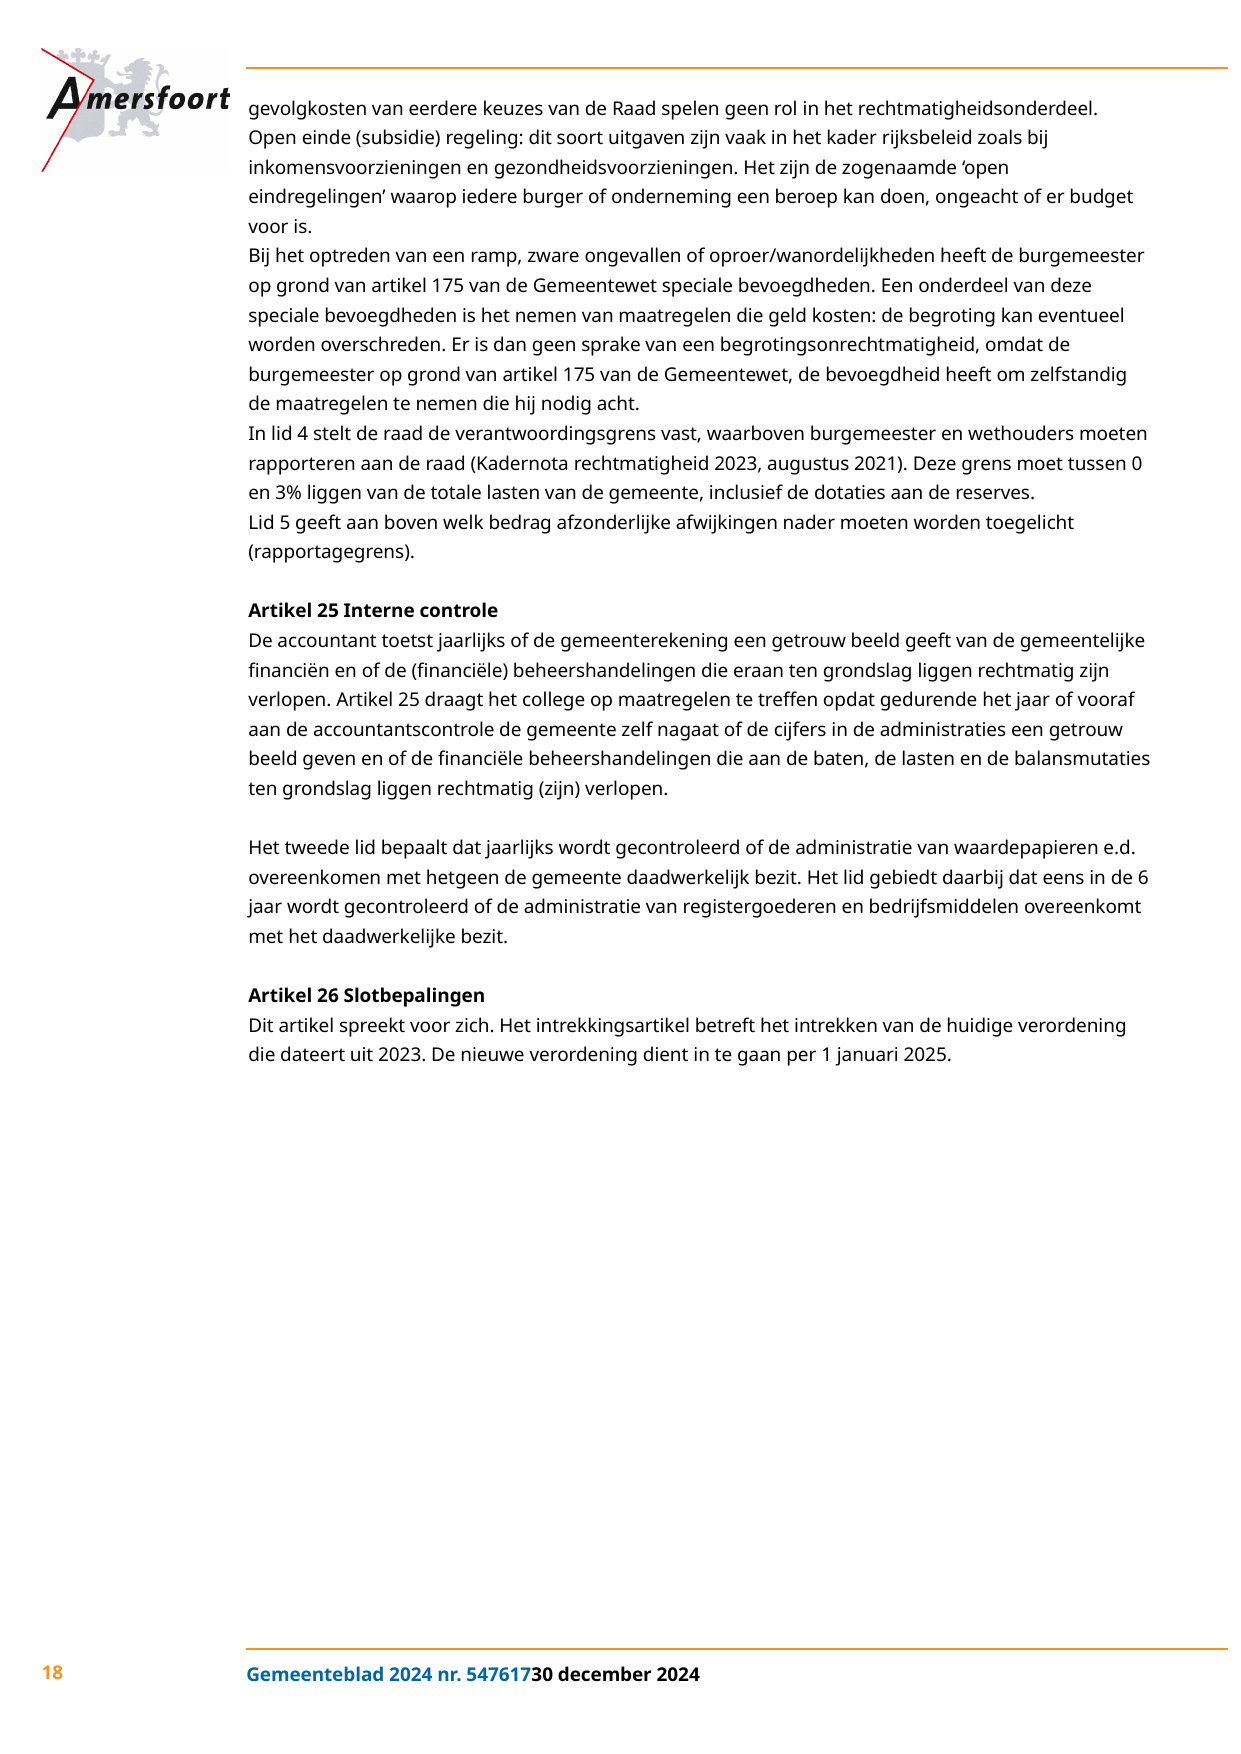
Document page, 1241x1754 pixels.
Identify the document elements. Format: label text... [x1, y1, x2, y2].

text Het tweede lid bepaalt dat jaarlijks wordt gecontroleerd of de administratie van waardepapieren e.d. overeenkomen met hetgeen de gemeente daadwerkelijk bezit. Het lid gebiedt daarbij dat eens in de 6 jaar wordt gecontroleerd of de administratie van registergoederen en bedrijfsmiddelen overeenkomt met het daadwerkelijke bezit. [248, 834, 1152, 949]
text In lid 4 stelt de raad de verantwoordingsgrens vast, waarboven burgemeester en wethouders moeten rapporteren aan de raad (Kadernota rechtmatigheid 2023, augustus 2021). Deze grens moet tussen 0 en 3% liggen van de totale lasten van de gemeente, inclusief de dotaties aan de reserves. [248, 420, 1152, 505]
text Artikel 26 Slotbepalingen [248, 982, 1152, 1008]
text Bij het optreden van een ramp, zware ongevallen of oproer/wanordelijkheden heeft de burgemeester op grond van artikel 175 van de Gemeentewet speciale bevoegdheden. Een onderdeel van deze speciale bevoegdheden is het nemen van maatregelen die geld kosten: de begroting kan eventueel worden overschreden. Er is dan geen sprake van een begrotingsonrechtmatigheid, omdat de burgemeester op grond van artikel 175 van de Gemeentewet, de bevoegdheid heeft om zelfstandig de maatregelen te nemen die hij nodig acht. [248, 243, 1152, 416]
text De accountant toetst jaarlijks of de gemeenterekening een getrouw beeld geeft van de gemeentelijke financiën en of de (financiële) beheershandelingen die eraan ten grondslag liggen rechtmatig zijn verlopen. Artikel 25 draagt het college op maatregelen te treffen opdat gedurende het jaar of vooraf aan de accountantscontrole de gemeente zelf nagaat of de cijfers in de administraties een getrouw beeld geven en of de financiële beheershandelingen die aan de baten, de lasten en de balansmutaties ten grondslag liggen rechtmatig (zijn) verlopen. [248, 627, 1152, 801]
text Open einde (subsidie) regeling: dit soort uitgaven zijn vaak in het kader rijksbeleid zoals bij inkomensvoorzieningen en gezondheidsvoorzieningen. Het zijn de zogenaamde ‘open eindregelingen’ waarop iedere burger of onderneming een beroep kan doen, ongeacht of er budget voor is. [248, 124, 1152, 239]
picture [41, 47, 231, 172]
text Artikel 25 Interne controle [248, 598, 1152, 623]
text gevolgkosten van eerdere keuzes van de Raad spelen geen rol in het rechtmatigheidsonderdeel. [248, 95, 1152, 121]
text Lid 5 geeft aan boven welk bedrag afzonderlijke afwijkingen nader moeten worden toegelicht (rapportagegrens). [248, 509, 1152, 564]
text Dit artikel spreekt voor zich. Het intrekkingsartikel betreft het intrekken van de huidige verordening die dateert uit 2023. De nieuwe verordening dient in te gaan per 1 januari 2025. [248, 1012, 1152, 1067]
